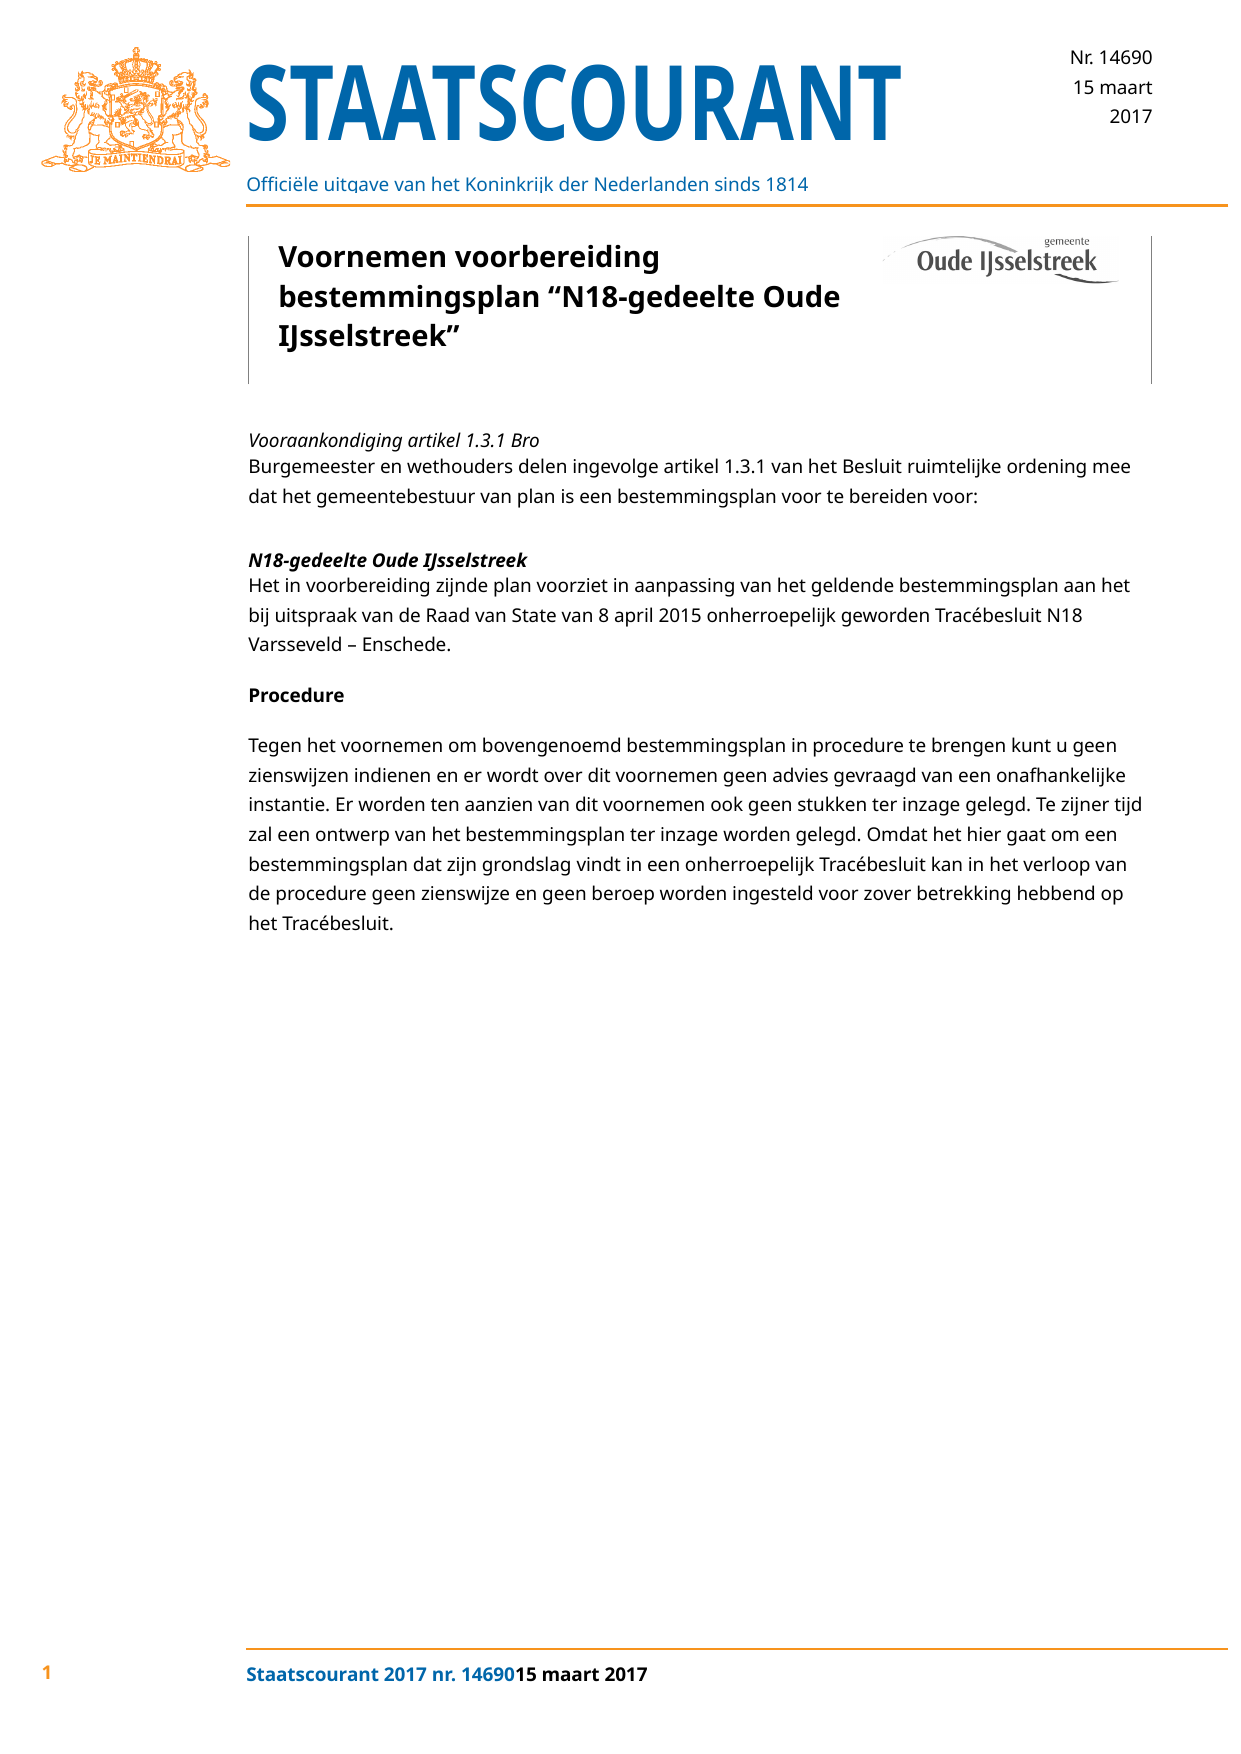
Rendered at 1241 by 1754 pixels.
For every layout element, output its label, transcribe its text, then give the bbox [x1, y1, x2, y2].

picture [882, 236, 1119, 284]
text Tegen het voornemen om bovengenoemd bestemmingsplan in procedure te brengen kunt u geen zienswijzen indienen en er wordt over dit voornemen geen advies gevraagd van een onafhankelijke instantie. Er worden ten aanzien van dit voornemen ook geen stukken ter inzage gelegd. Te zijner tijd zal een ontwerp van het bestemmingsplan ter inzage worden gelegd. Omdat het hier gaat om een bestemmingsplan dat zijn grondslag vindt in een onherroepelijk Tracébesluit kan in het verloop van de procedure geen zienswijze en geen beroep worden ingesteld voor zover betrekking hebbend op het Tracébesluit. [248, 732, 1152, 936]
text N18-gedeelte Oude IJsselstreek [248, 547, 1152, 572]
table_header [850, 236, 1151, 384]
text Procedure [248, 682, 1152, 708]
picture [41, 47, 231, 172]
text Burgemeester en wethouders delen ingevolge artikel 1.3.1 van het Besluit ruimtelijke ordening mee dat het gemeentebestuur van plan is een bestemmingsplan voor te bereiden voor: [248, 453, 1152, 508]
text Vooraankondiging artikel 1.3.1 Bro [248, 427, 1152, 453]
text Het in voorbereiding zijnde plan voorziet in aanpassing van het geldende bestemmingsplan aan het bij uitspraak van de Raad van State van 8 april 2015 onherroepelijk geworden Tracébesluit N18 Varsseveld – Enschede. [248, 572, 1152, 657]
table_header Voornemen voorbereiding bestemmingsplan “N18-gedeelte Oude IJsselstreek” [249, 236, 850, 384]
